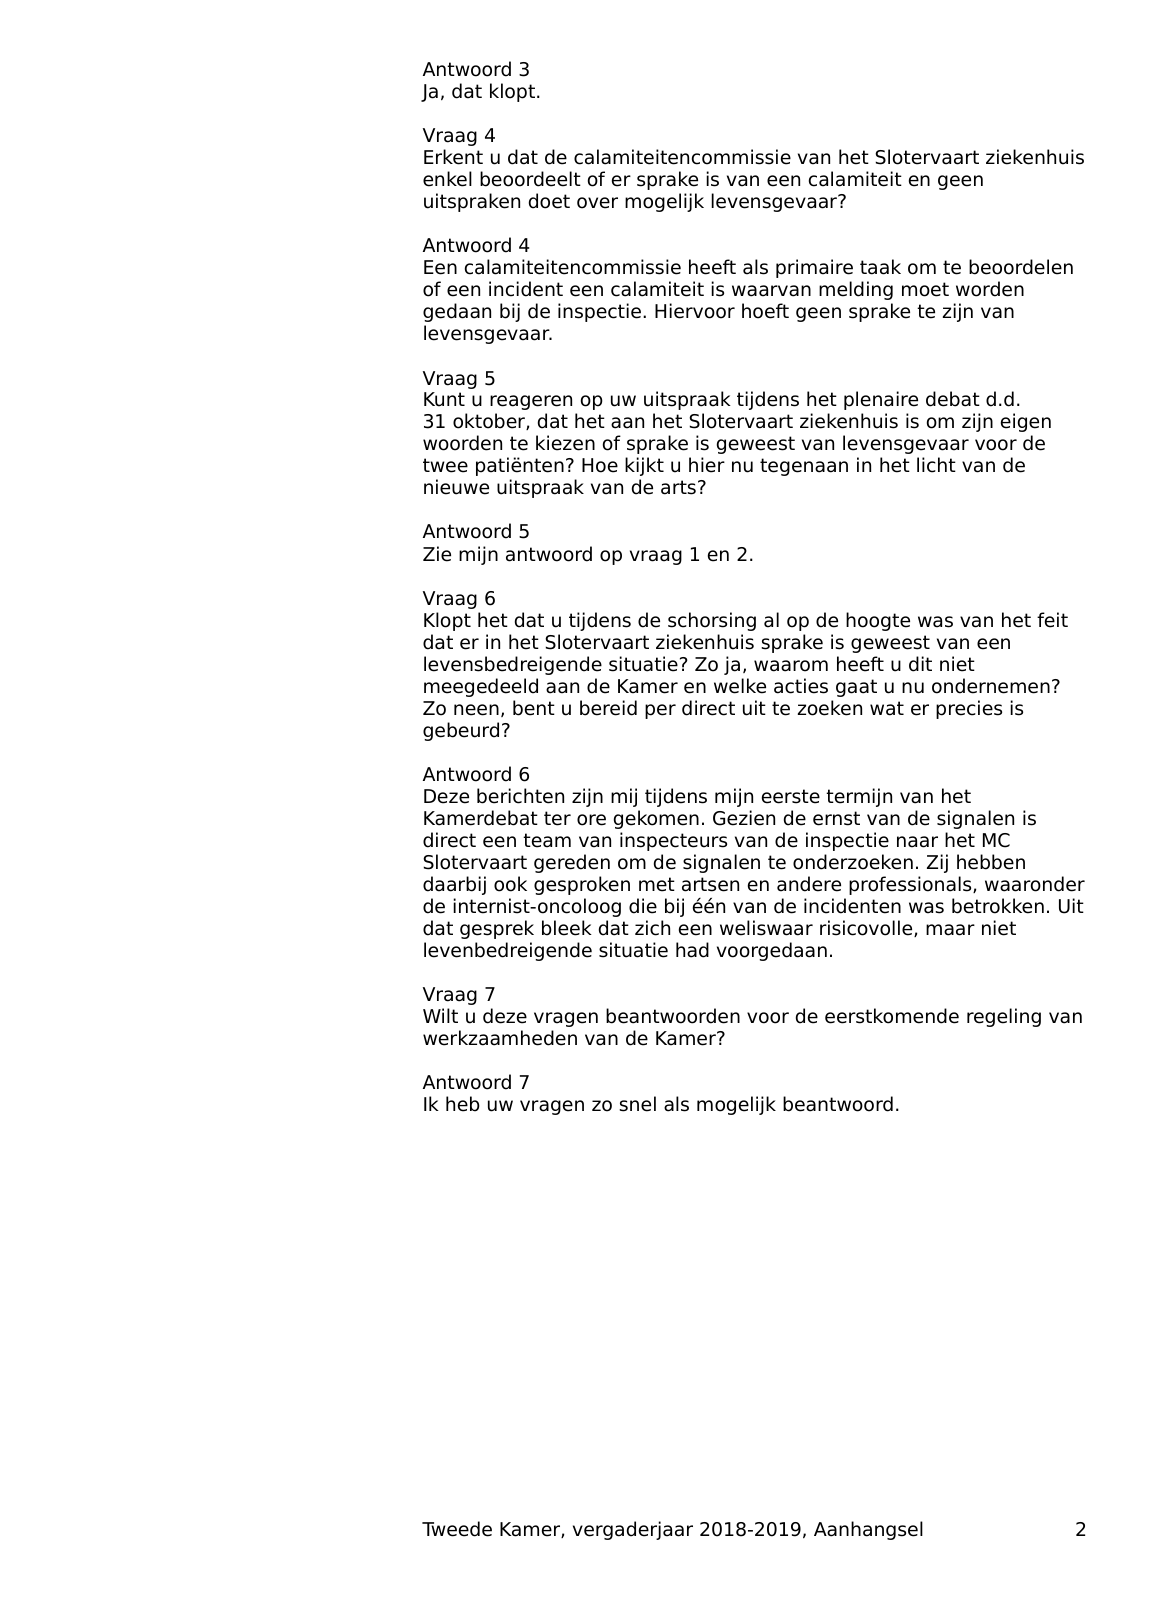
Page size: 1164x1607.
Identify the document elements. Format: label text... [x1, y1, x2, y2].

text Vraag 5 [422, 367, 1087, 389]
text Erkent u dat de calamiteitencommissie van het Slotervaart ziekenhuis enkel beoordeelt of er sprake is van een calamiteit en geen uitspraken doet over mogelijk levensgevaar? [422, 147, 1087, 213]
text Ja, dat klopt. [422, 81, 1087, 103]
text Antwoord 5 [422, 521, 1087, 543]
text Een calamiteitencommissie heeft als primaire taak om te beoordelen of een incident een calamiteit is waarvan melding moet worden gedaan bij de inspectie. Hiervoor hoeft geen sprake te zijn van levensgevaar. [422, 257, 1087, 345]
text Vraag 4 [422, 125, 1087, 147]
text Deze berichten zijn mij tijdens mijn eerste termijn van het Kamerdebat ter ore gekomen. Gezien de ernst van de signalen is direct een team van inspecteurs van de inspectie naar het MC Slotervaart gereden om de signalen te onderzoeken. Zij hebben daarbij ook gesproken met artsen en andere professionals, waaronder de internist-oncoloog die bij één van de incidenten was betrokken. Uit dat gesprek bleek dat zich een weliswaar risicovolle, maar niet levenbedreigende situatie had voorgedaan. [422, 786, 1087, 961]
text Vraag 6 [422, 588, 1087, 609]
text Antwoord 6 [422, 764, 1087, 786]
text Ik heb uw vragen zo snel als mogelijk beantwoord. [422, 1094, 1087, 1116]
text Vraag 7 [422, 984, 1087, 1006]
text Antwoord 3 [422, 59, 1087, 81]
text Antwoord 7 [422, 1072, 1087, 1094]
text Zie mijn antwoord op vraag 1 en 2. [422, 543, 1087, 565]
text Wilt u deze vragen beantwoorden voor de eerstkomende regeling van werkzaamheden van de Kamer? [422, 1006, 1087, 1049]
text Kunt u reageren op uw uitspraak tijdens het plenaire debat d.d. 31 oktober, dat het aan het Slotervaart ziekenhuis is om zijn eigen woorden te kiezen of sprake is geweest van levensgevaar voor de twee patiënten? Hoe kijkt u hier nu tegenaan in het licht van de nieuwe uitspraak van de arts? [422, 389, 1087, 499]
text Antwoord 4 [422, 235, 1087, 257]
text Klopt het dat u tijdens de schorsing al op de hoogte was van het feit dat er in het Slotervaart ziekenhuis sprake is geweest van een levensbedreigende situatie? Zo ja, waarom heeft u dit niet meegedeeld aan de Kamer en welke acties gaat u nu ondernemen? Zo neen, bent u bereid per direct uit te zoeken wat er precies is gebeurd? [422, 609, 1087, 741]
